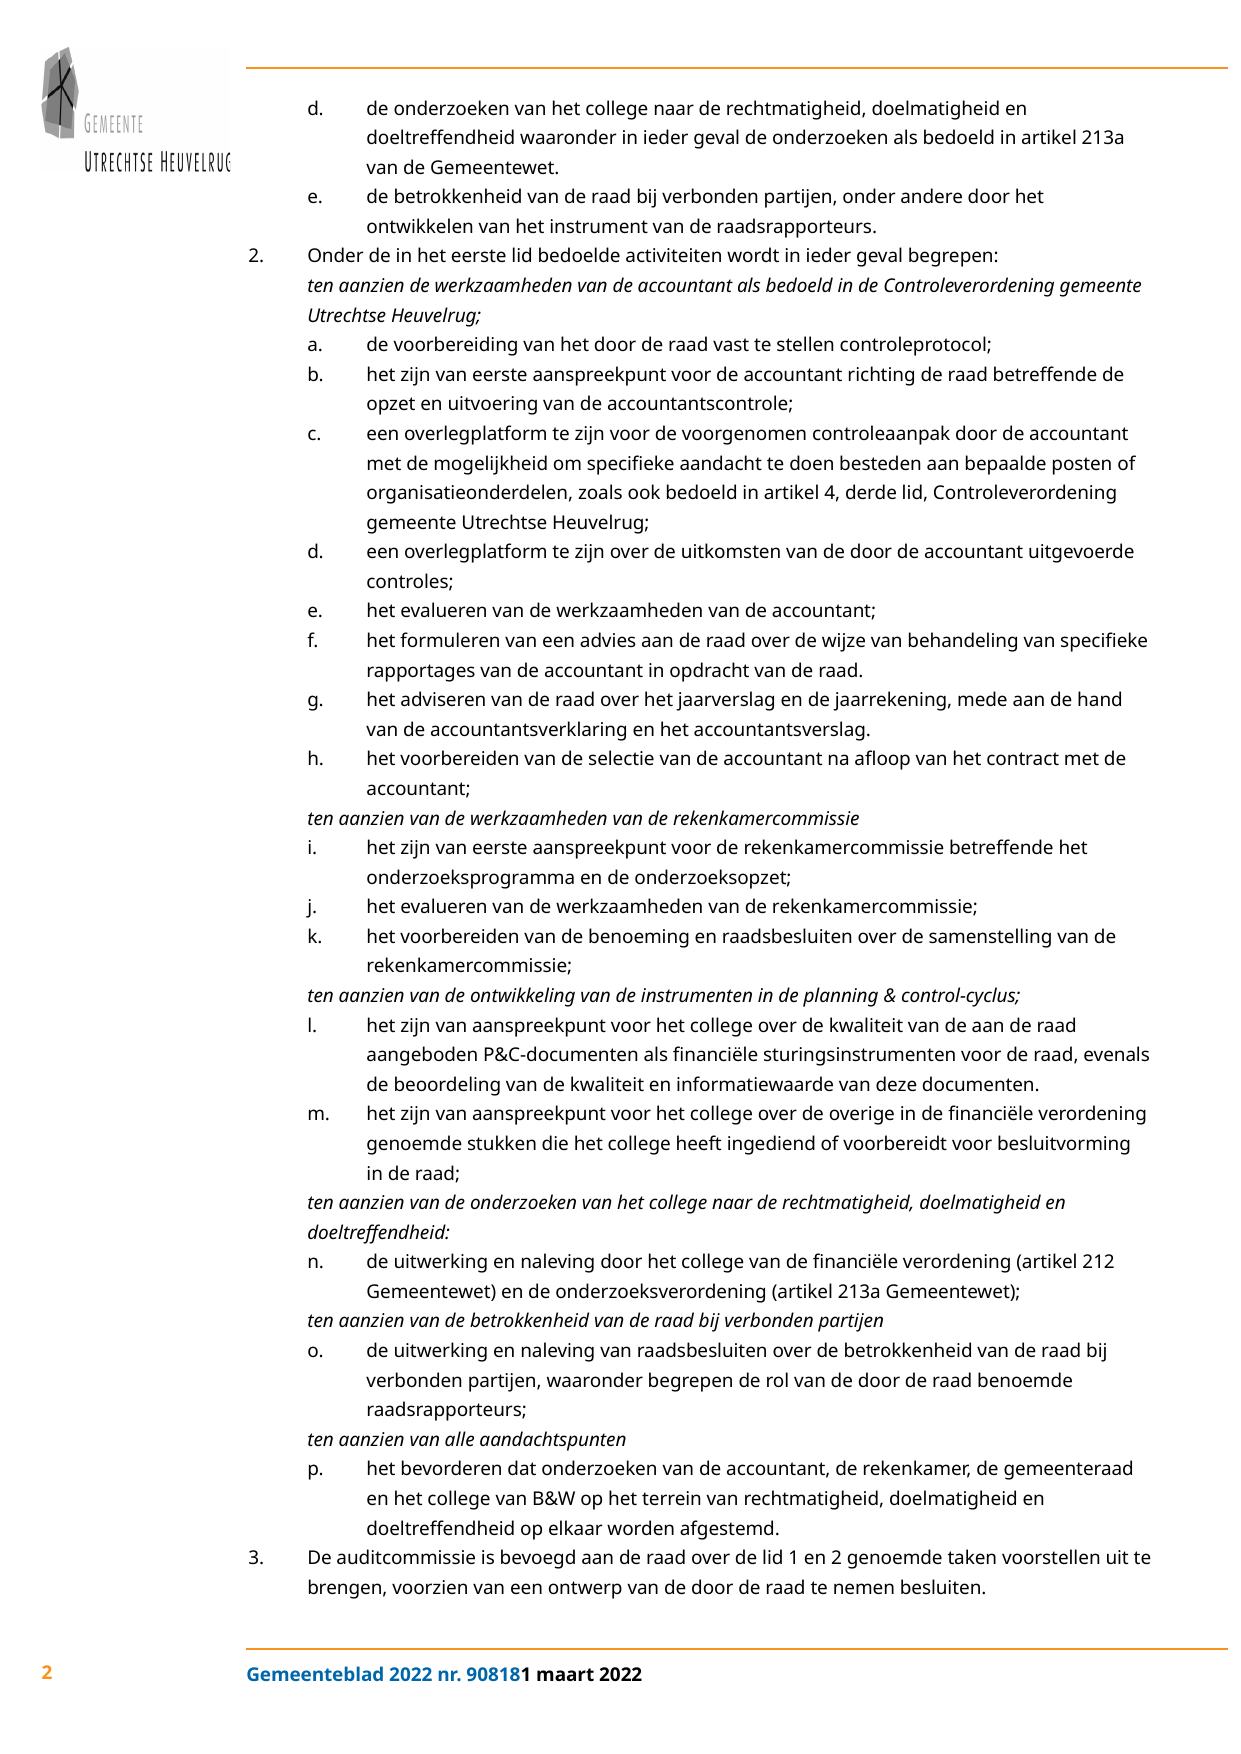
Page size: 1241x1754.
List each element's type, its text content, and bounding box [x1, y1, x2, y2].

list ten aanzien van de werkzaamheden van de rekenkamercommissie [248, 805, 1152, 831]
list ten aanzien van alle aandachtspunten [248, 1426, 1152, 1452]
list ten aanzien van de ontwikkeling van de instrumenten in de planning & control-cyclus; [248, 982, 1152, 1008]
list Onder de in het eerste lid bedoelde activiteiten wordt in ieder geval begrepen: [248, 243, 1152, 268]
list het zijn van eerste aanspreekpunt voor de accountant richting de raad betreffende de opzet en uitvoering van de accountantscontrole; [307, 361, 1152, 416]
list De auditcommissie is bevoegd aan de raad over de lid 1 en 2 genoemde taken voorstellen uit te brengen, voorzien van een ontwerp van de door de raad te nemen besluiten. [248, 1544, 1152, 1600]
list een overlegplatform te zijn over de uitkomsten van de door de accountant uitgevoerde controles; [307, 538, 1152, 594]
list het bevorderen dat onderzoeken van de accountant, de rekenkamer, de gemeenteraad en het college van B&W op het terrein van rechtmatigheid, doelmatigheid en doeltreffendheid op elkaar worden afgestemd. [307, 1456, 1152, 1541]
list het adviseren van de raad over het jaarverslag en de jaarrekening, mede aan de hand van de accountantsverklaring en het accountantsverslag. [307, 686, 1152, 742]
picture [41, 47, 231, 172]
list de betrokkenheid van de raad bij verbonden partijen, onder andere door het ontwikkelen van het instrument van de raadsrapporteurs. [307, 183, 1152, 239]
list het evalueren van de werkzaamheden van de rekenkamercommissie; [307, 893, 1152, 919]
list het formuleren van een advies aan de raad over de wijze van behandeling van specifieke rapportages van de accountant in opdracht van de raad. [307, 627, 1152, 683]
list de onderzoeken van het college naar de rechtmatigheid, doelmatigheid en doeltreffendheid waaronder in ieder geval de onderzoeken als bedoeld in artikel 213a van de Gemeentewet. [307, 95, 1152, 180]
list de voorbereiding van het door de raad vast te stellen controleprotocol; [307, 331, 1152, 357]
list ten aanzien de werkzaamheden van de accountant als bedoeld in de Controleverordening gemeente Utrechtse Heuvelrug; [248, 272, 1152, 328]
list het zijn van eerste aanspreekpunt voor de rekenkamercommissie betreffende het onderzoeksprogramma en de onderzoeksopzet; [307, 834, 1152, 890]
list het voorbereiden van de benoeming en raadsbesluiten over de samenstelling van de rekenkamercommissie; [307, 923, 1152, 978]
list het zijn van aanspreekpunt voor het college over de kwaliteit van de aan de raad aangeboden P&C-documenten als financiële sturingsinstrumenten voor de raad, evenals de beoordeling van de kwaliteit en informatiewaarde van deze documenten. [307, 1012, 1152, 1097]
list ten aanzien van de onderzoeken van het college naar de rechtmatigheid, doelmatigheid en doeltreffendheid: [248, 1189, 1152, 1245]
list een overlegplatform te zijn voor de voorgenomen controleaanpak door de accountant met de mogelijkheid om specifieke aandacht te doen besteden aan bepaalde posten of organisatieonderdelen, zoals ook bedoeld in artikel 4, derde lid, Controleverordening gemeente Utrechtse Heuvelrug; [307, 420, 1152, 535]
list het zijn van aanspreekpunt voor het college over de overige in de financiële verordening genoemde stukken die het college heeft ingediend of voorbereidt voor besluitvorming in de raad; [307, 1101, 1152, 1186]
list het evalueren van de werkzaamheden van de accountant; [307, 598, 1152, 623]
list ten aanzien van de betrokkenheid van de raad bij verbonden partijen [248, 1308, 1152, 1333]
list de uitwerking en naleving door het college van de financiële verordening (artikel 212 Gemeentewet) en de onderzoeksverordening (artikel 213a Gemeentewet); [307, 1248, 1152, 1304]
list het voorbereiden van de selectie van de accountant na afloop van het contract met de accountant; [307, 746, 1152, 801]
list de uitwerking en naleving van raadsbesluiten over de betrokkenheid van de raad bij verbonden partijen, waaronder begrepen de rol van de door de raad benoemde raadsrapporteurs; [307, 1337, 1152, 1422]
